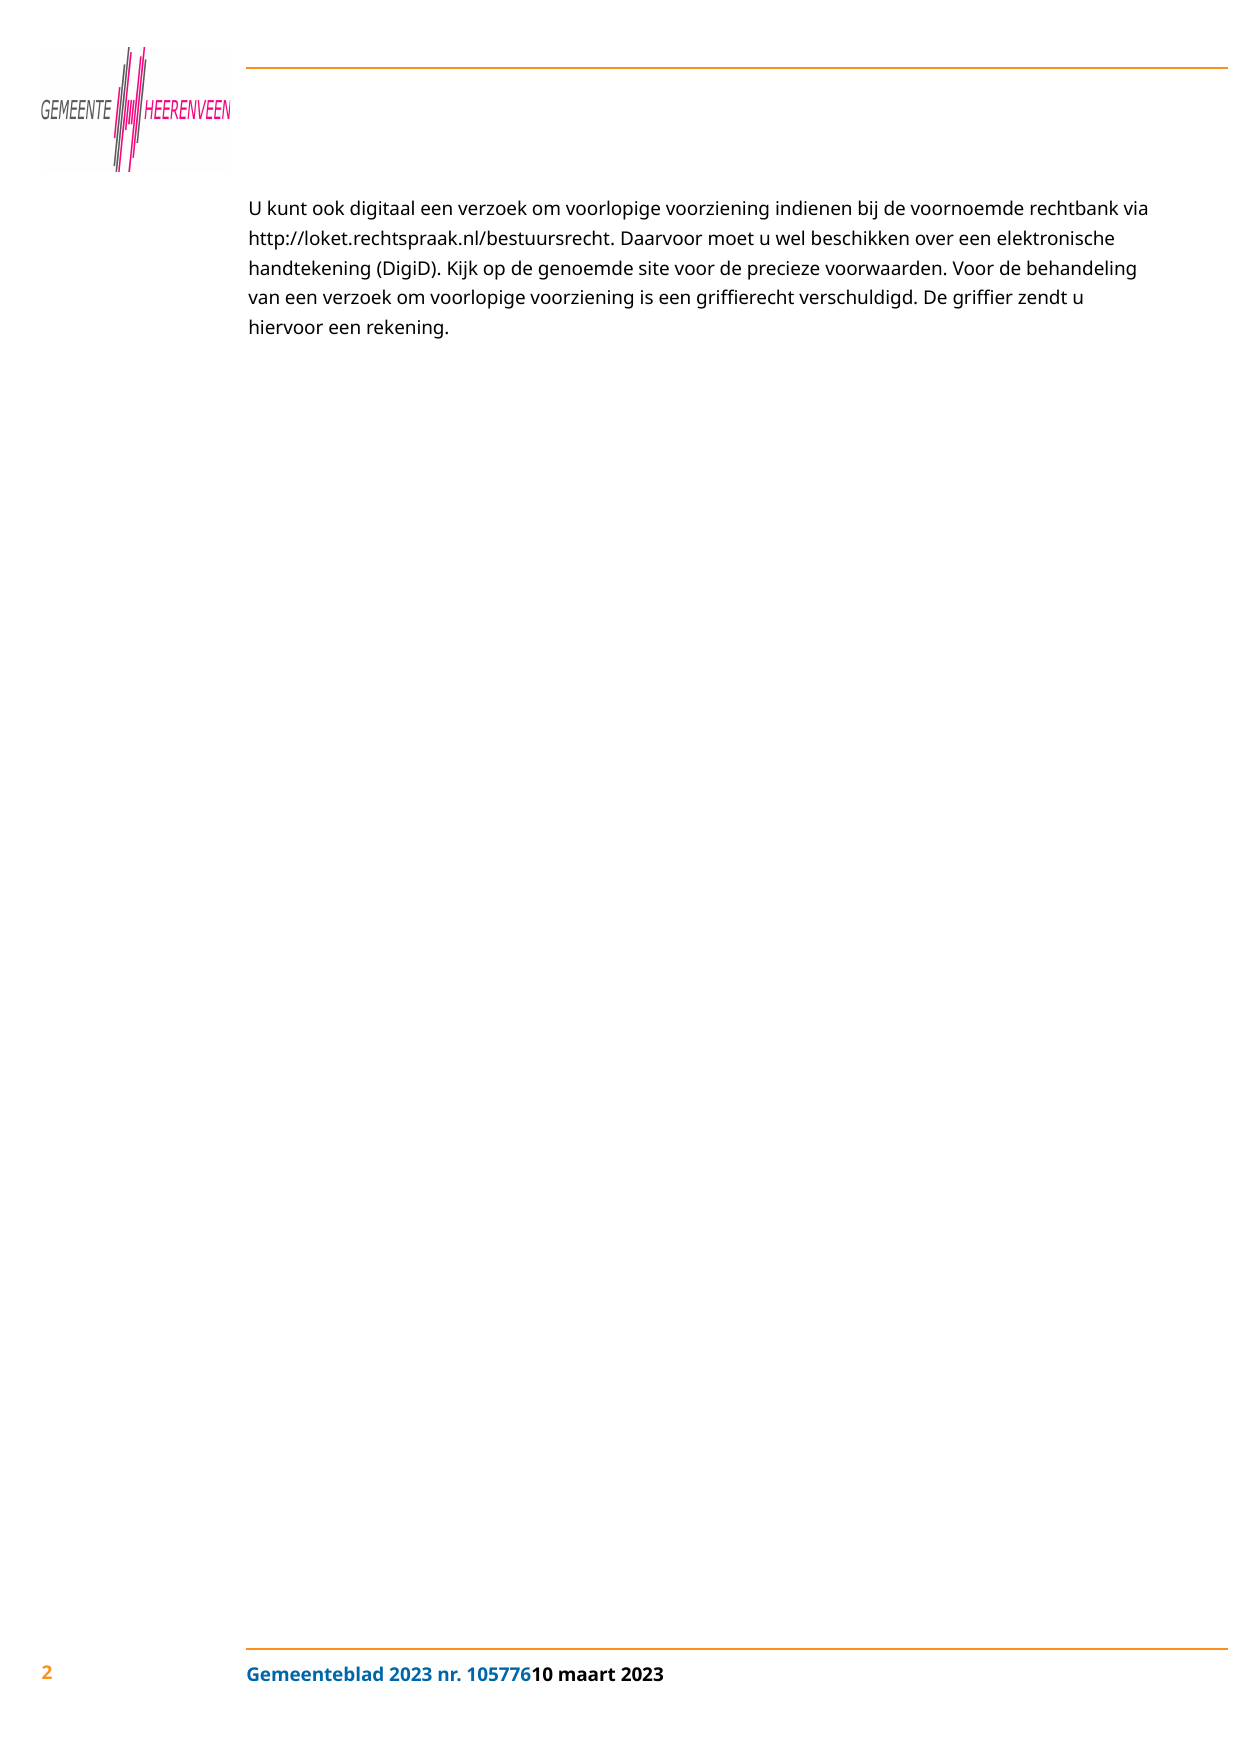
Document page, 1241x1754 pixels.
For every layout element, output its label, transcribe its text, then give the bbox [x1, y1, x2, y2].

picture [41, 47, 231, 172]
text U kunt ook digitaal een verzoek om voorlopige voorziening indienen bij de voornoemde rechtbank via http://loket.rechtspraak.nl/bestuursrecht. Daarvoor moet u wel beschikken over een elektronische handtekening (DigiD). Kijk op de genoemde site voor de precieze voorwaarden. Voor de behandeling van een verzoek om voorlopige voorziening is een griffierecht verschuldigd. De griffier zendt u hiervoor een rekening. [248, 196, 1152, 340]
